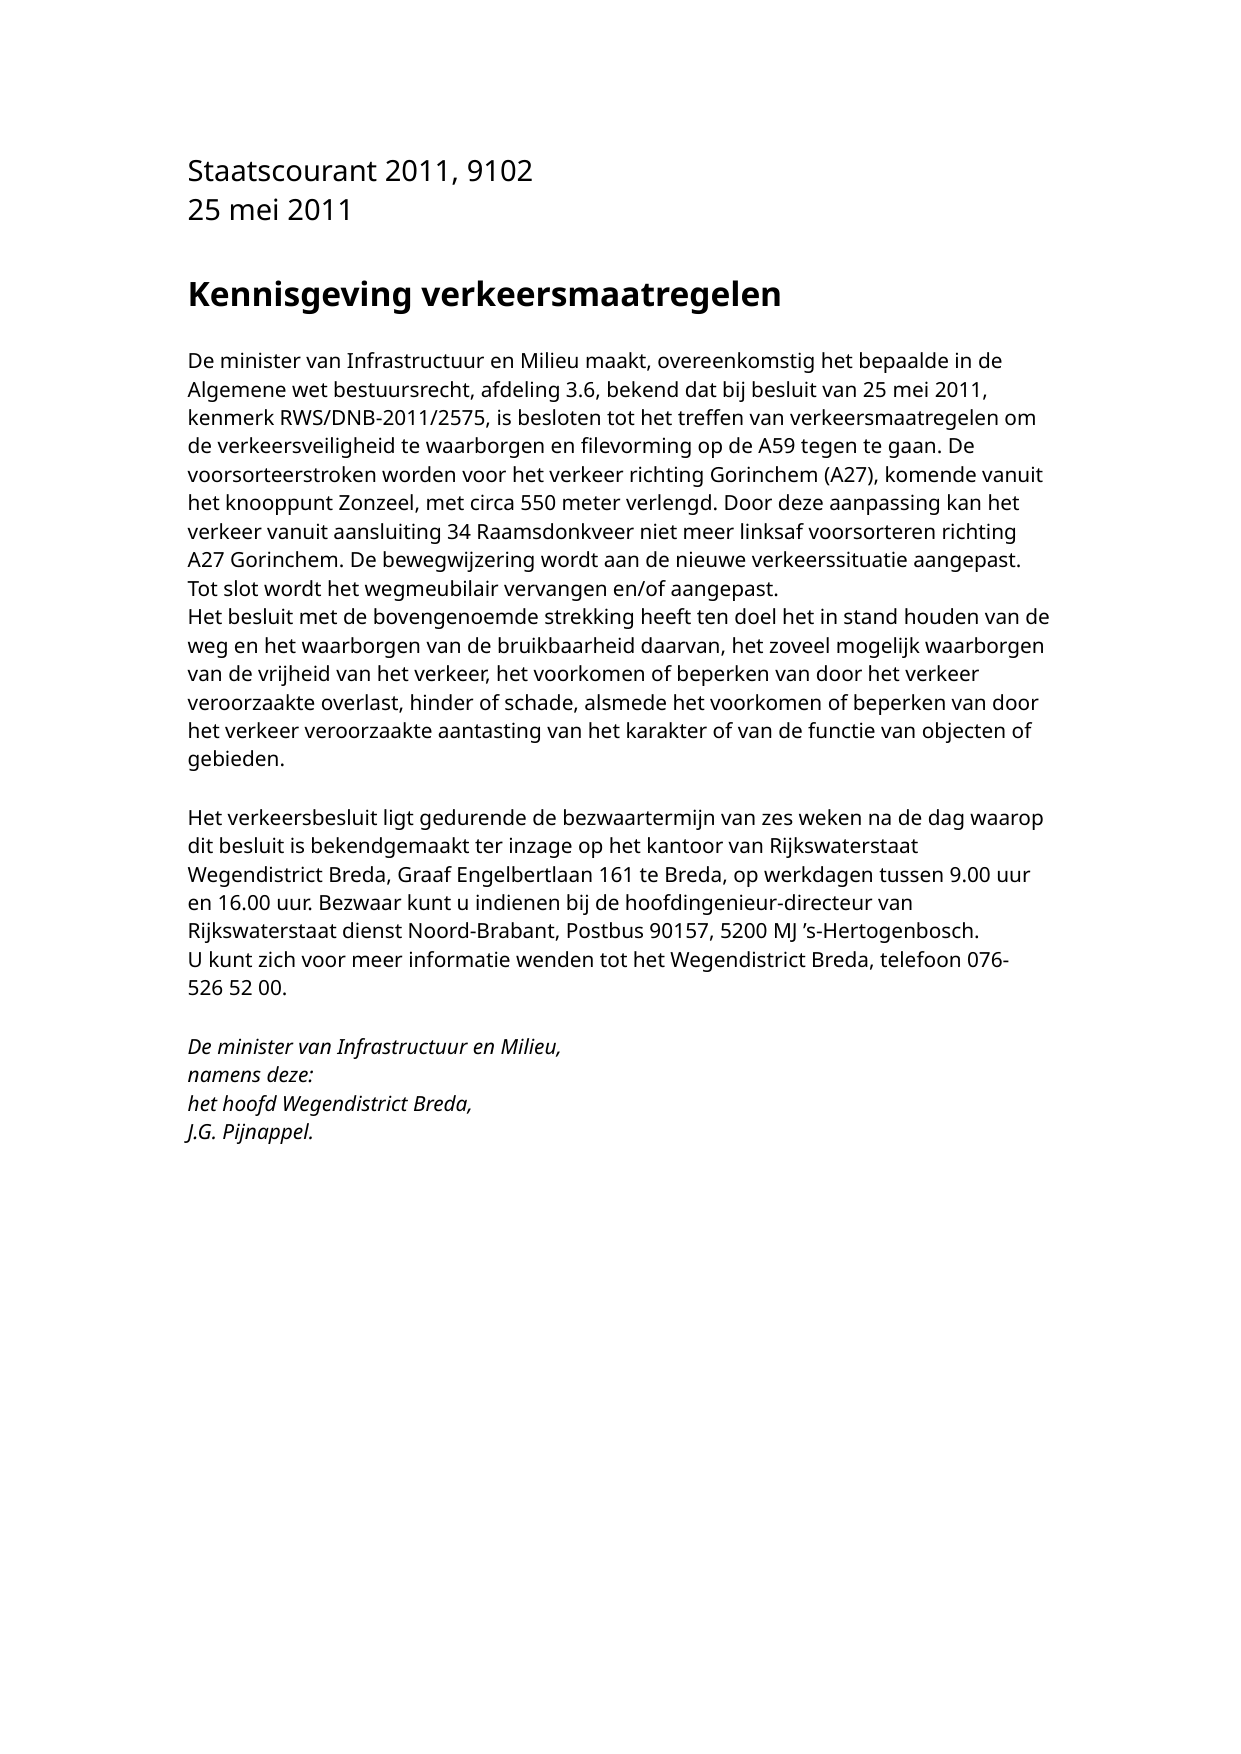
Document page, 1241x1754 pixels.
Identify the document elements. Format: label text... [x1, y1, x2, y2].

text Het besluit met de bovengenoemde strekking heeft ten doel het in stand houden van de weg en het waarborgen van de bruikbaarheid daarvan, het zoveel mogelijk waarborgen van de vrijheid van het verkeer, het voorkomen of beperken van door het verkeer veroorzaakte overlast, hinder of schade, alsmede het voorkomen of beperken van door het verkeer veroorzaakte aantasting van het karakter of van de functie van objecten of gebieden. [187, 602, 1053, 773]
text namens deze: [187, 1060, 1053, 1089]
text De minister van Infrastructuur en Milieu maakt, overeenkomstig het bepaalde in de Algemene wet bestuursrecht, afdeling 3.6, bekend dat bij besluit van 25 mei 2011, kenmerk RWS/DNB-2011/2575, is besloten tot het treffen van verkeersmaatregelen om de verkeersveiligheid te waarborgen en filevorming op de A59 tegen te gaan. De voorsorteerstroken worden voor het verkeer richting Gorinchem (A27), komende vanuit het knooppunt Zonzeel, met circa 550 meter verlengd. Door deze aanpassing kan het verkeer vanuit aansluiting 34 Raamsdonkveer niet meer linksaf voorsorteren richting A27 Gorinchem. De bewegwijzering wordt aan de nieuwe verkeerssituatie aangepast. Tot slot wordt het wegmeubilair vervangen en/of aangepast. [187, 346, 1053, 602]
text Het verkeersbesluit ligt gedurende de bezwaartermijn van zes weken na de dag waarop dit besluit is bekendgemaakt ter inzage op het kantoor van Rijkswaterstaat Wegendistrict Breda, Graaf Engelbertlaan 161 te Breda, op werkdagen tussen 9.00 uur en 16.00 uur. Bezwaar kunt u indienen bij de hoofdingenieur-directeur van Rijkswaterstaat dienst Noord-Brabant, Postbus 90157, 5200 MJ ’s-Hertogenbosch. [187, 803, 1053, 945]
text U kunt zich voor meer informatie wenden tot het Wegendistrict Breda, telefoon 076-526 52 00. [187, 945, 1053, 1002]
text Staatscourant 2011, 9102 [187, 150, 1053, 190]
text het hoofd Wegendistrict Breda, [187, 1089, 1053, 1117]
text J.G. Pijnappel. [187, 1117, 1053, 1146]
text De minister van Infrastructuur en Milieu, [187, 1032, 1053, 1060]
text 25 mei 2011 [187, 190, 1053, 229]
subtitle Kennisgeving verkeersmaatregelen [187, 271, 1053, 316]
